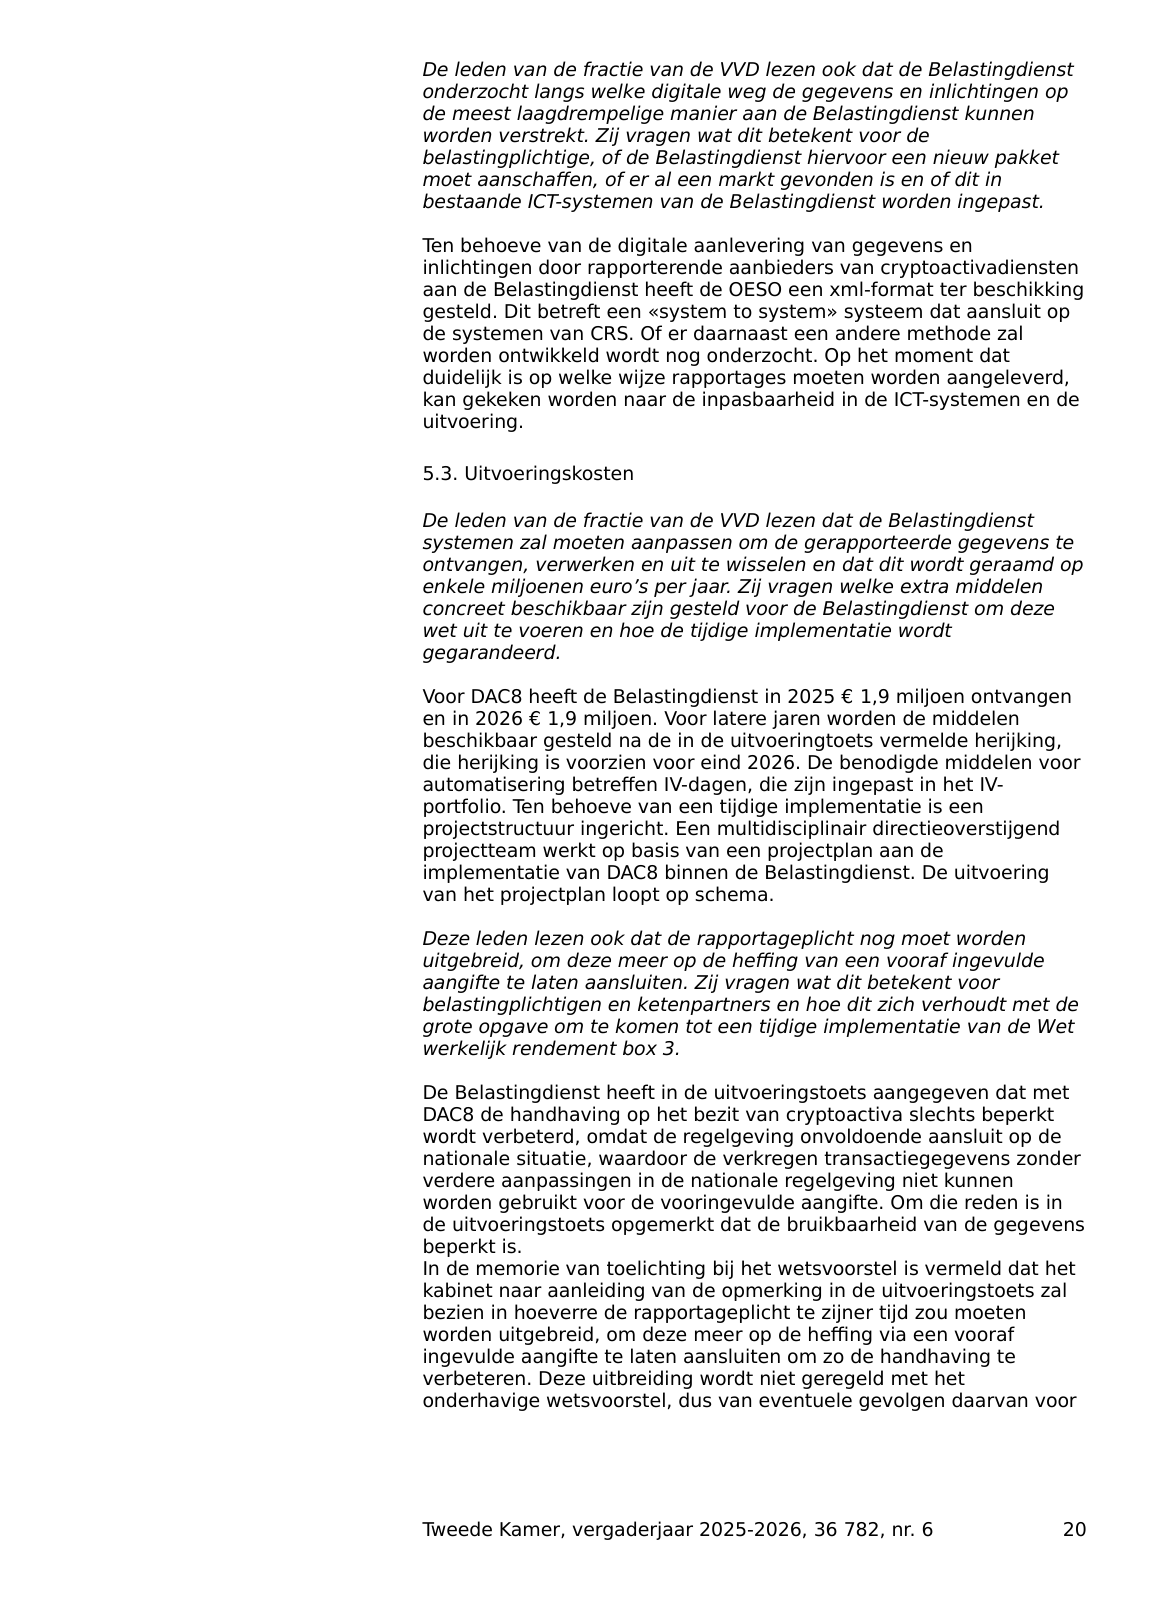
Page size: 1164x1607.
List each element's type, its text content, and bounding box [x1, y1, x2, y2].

text Ten behoeve van de digitale aanlevering van gegevens en inlichtingen door rapporterende aanbieders van cryptoactivadiensten aan de Belastingdienst heeft de OESO een xml-format ter beschikking gesteld. Dit betreft een «system to system» systeem dat aansluit op de systemen van CRS. Of er daarnaast een andere methode zal worden ontwikkeld wordt nog onderzocht. Op het moment dat duidelijk is op welke wijze rapportages moeten worden aangeleverd, kan gekeken worden naar de inpasbaarheid in de ICT-systemen en de uitvoering. [422, 235, 1087, 433]
text In de memorie van toelichting bij het wetsvoorstel is vermeld dat het kabinet naar aanleiding van de opmerking in de uitvoeringstoets zal bezien in hoeverre de rapportageplicht te zijner tijd zou moeten worden uitgebreid, om deze meer op de heffing via een vooraf ingevulde aangifte te laten aansluiten om zo de handhaving te verbeteren. Deze uitbreiding wordt niet geregeld met het onderhavige wetsvoorstel, dus van eventuele gevolgen daarvan voor [422, 1258, 1087, 1412]
text De leden van de fractie van de VVD lezen ook dat de Belastingdienst onderzocht langs welke digitale weg de gegevens en inlichtingen op de meest laagdrempelige manier aan de Belastingdienst kunnen worden verstrekt. Zij vragen wat dit betekent voor de belastingplichtige, of de Belastingdienst hiervoor een nieuw pakket moet aanschaffen, of er al een markt gevonden is en of dit in bestaande ICT-systemen van de Belastingdienst worden ingepast. [422, 59, 1087, 213]
text Voor DAC8 heeft de Belastingdienst in 2025 € 1,9 miljoen ontvangen en in 2026 € 1,9 miljoen. Voor latere jaren worden de middelen beschikbaar gesteld na de in de uitvoeringtoets vermelde herijking, die herijking is voorzien voor eind 2026. De benodigde middelen voor automatisering betreffen IV-dagen, die zijn ingepast in het IV-portfolio. Ten behoeve van een tijdige implementatie is een projectstructuur ingericht. Een multidisciplinair directieoverstijgend projectteam werkt op basis van een projectplan aan de implementatie van DAC8 binnen de Belastingdienst. De uitvoering van het projectplan loopt op schema. [422, 686, 1087, 906]
text De leden van de fractie van de VVD lezen dat de Belastingdienst systemen zal moeten aanpassen om de gerapporteerde gegevens te ontvangen, verwerken en uit te wisselen en dat dit wordt geraamd op enkele miljoenen euro’s per jaar. Zij vragen welke extra middelen concreet beschikbaar zijn gesteld voor de Belastingdienst om deze wet uit te voeren en hoe de tijdige implementatie wordt gegarandeerd. [422, 510, 1087, 664]
text De Belastingdienst heeft in de uitvoeringstoets aangegeven dat met DAC8 de handhaving op het bezit van cryptoactiva slechts beperkt wordt verbeterd, omdat de regelgeving onvoldoende aansluit op de nationale situatie, waardoor de verkregen transactiegegevens zonder verdere aanpassingen in de nationale regelgeving niet kunnen worden gebruikt voor de vooringevulde aangifte. Om die reden is in de uitvoeringstoets opgemerkt dat de bruikbaarheid van de gegevens beperkt is. [422, 1082, 1087, 1258]
text Deze leden lezen ook dat de rapportageplicht nog moet worden uitgebreid, om deze meer op de heffing van een vooraf ingevulde aangifte te laten aansluiten. Zij vragen wat dit betekent voor belastingplichtigen en ketenpartners en hoe dit zich verhoudt met de grote opgave om te komen tot een tijdige implementatie van de Wet werkelijk rendement box 3. [422, 928, 1087, 1060]
subtitle 5.3. Uitvoeringskosten [422, 463, 1087, 485]
